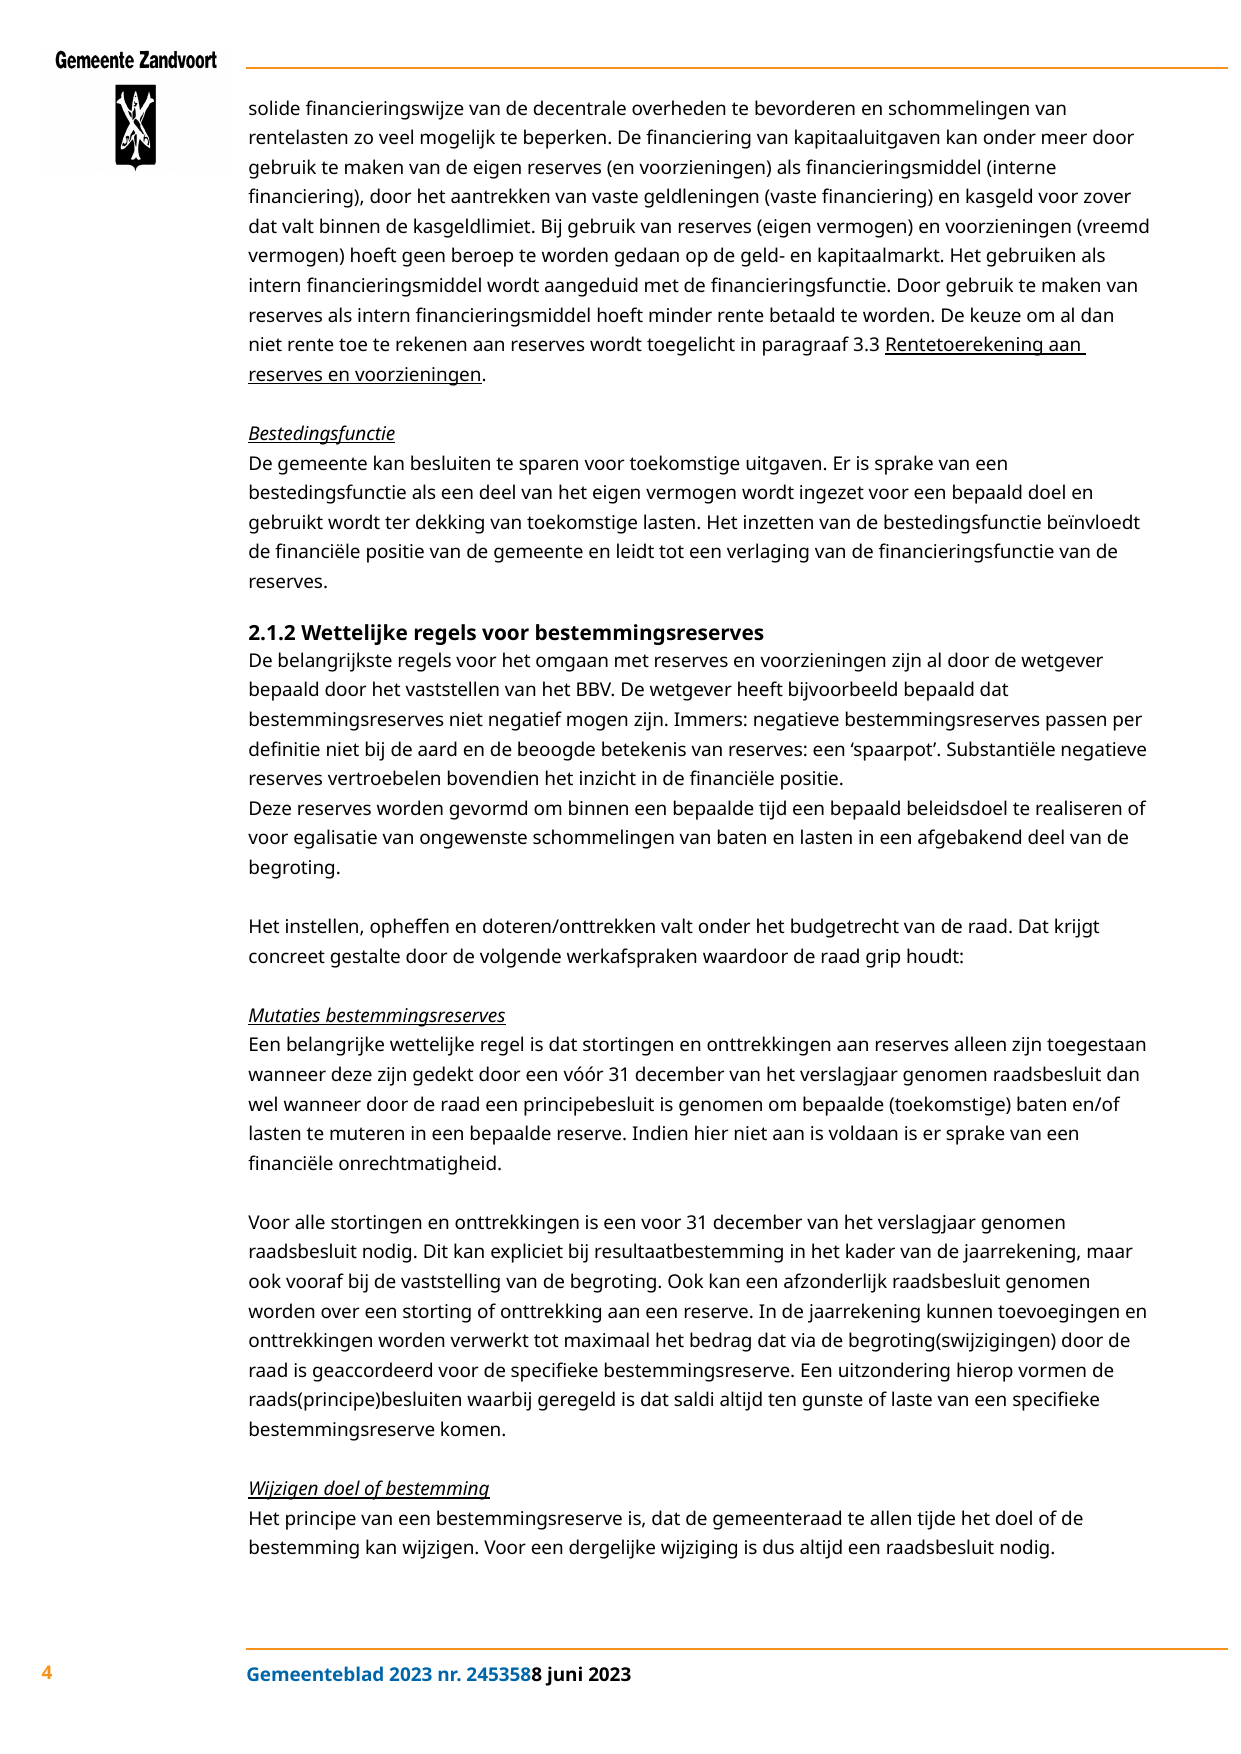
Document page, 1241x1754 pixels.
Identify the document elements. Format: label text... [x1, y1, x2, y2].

text Bestedingsfunctie [248, 420, 1152, 446]
text Een belangrijke wettelijke regel is dat stortingen en onttrekkingen aan reserves alleen zijn toegestaan wanneer deze zijn gedekt door een vóór 31 december van het verslagjaar genomen raadsbesluit dan wel wanneer door de raad een principebesluit is genomen om bepaalde (toekomstige) baten en/of lasten te muteren in een bepaalde reserve. Indien hier niet aan is voldaan is er sprake van een financiële onrechtmatigheid. [248, 1032, 1152, 1176]
text De gemeente kan besluiten te sparen voor toekomstige uitgaven. Er is sprake van een bestedingsfunctie als een deel van het eigen vermogen wordt ingezet voor een bepaald doel en gebruikt wordt ter dekking van toekomstige lasten. Het inzetten van de bestedingsfunctie beïnvloedt de financiële positie van de gemeente en leidt tot een verlaging van de financieringsfunctie van de reserves. [248, 450, 1152, 594]
text Mutaties bestemmingsreserves [248, 1002, 1152, 1028]
text Wijzigen doel of bestemming [248, 1475, 1152, 1501]
text Voor alle stortingen en onttrekkingen is een voor 31 december van het verslagjaar genomen raadsbesluit nodig. Dit kan expliciet bij resultaatbestemming in het kader van de jaarrekening, maar ook vooraf bij de vaststelling van de begroting. Ook kan een afzonderlijk raadsbesluit genomen worden over een storting of onttrekking aan een reserve. In de jaarrekening kunnen toevoegingen en onttrekkingen worden verwerkt tot maximaal het bedrag dat via de begroting(swijzigingen) door de raad is geaccordeerd voor de specifieke bestemmingsreserve. Een uitzondering hierop vormen de raads(principe)besluiten waarbij geregeld is dat saldi altijd ten gunste of laste van een specifieke bestemmingsreserve komen. [248, 1209, 1152, 1442]
text Deze reserves worden gevormd om binnen een bepaalde tijd een bepaald beleidsdoel te realiseren of voor egalisatie van ongewenste schommelingen van baten en lasten in een afgebakend deel van de begroting. [248, 795, 1152, 880]
text De belangrijkste regels voor het omgaan met reserves en voorzieningen zijn al door de wetgever bepaald door het vaststellen van het BBV. De wetgever heeft bijvoorbeeld bepaald dat bestemmingsreserves niet negatief mogen zijn. Immers: negatieve bestemmingsreserves passen per definitie niet bij de aard en de beoogde betekenis van reserves: een ‘spaarpot’. Substantiële negatieve reserves vertroebelen bovendien het inzicht in de financiële positie. [248, 647, 1152, 791]
text Het instellen, opheffen en doteren/onttrekken valt onder het budgetrecht van de raad. Dat krijgt concreet gestalte door de volgende werkafspraken waardoor de raad grip houdt: [248, 913, 1152, 968]
picture [41, 47, 231, 172]
text solide financieringswijze van de decentrale overheden te bevorderen en schommelingen van rentelasten zo veel mogelijk te beperken. De financiering van kapitaaluitgaven kan onder meer door gebruik te maken van de eigen reserves (en voorzieningen) als financieringsmiddel (interne financiering), door het aantrekken van vaste geldleningen (vaste financiering) en kasgeld voor zover dat valt binnen de kasgeldlimiet. Bij gebruik van reserves (eigen vermogen) en voorzieningen (vreemd vermogen) hoeft geen beroep te worden gedaan op de geld- en kapitaalmarkt. Het gebruiken als intern financieringsmiddel wordt aangeduid met de financieringsfunctie. Door gebruik te maken van reserves als intern financieringsmiddel hoeft minder rente betaald te worden. De keuze om al dan niet rente toe te rekenen aan reserves wordt toegelicht in paragraaf 3.3 Rentetoerekening aan reserves en voorzieningen. [248, 95, 1152, 387]
text 2.1.2 Wettelijke regels voor bestemmingsreserves [248, 618, 1152, 647]
text Het principe van een bestemmingsreserve is, dat de gemeenteraad te allen tijde het doel of de bestemming kan wijzigen. Voor een dergelijke wijziging is dus altijd een raadsbesluit nodig. [248, 1505, 1152, 1560]
